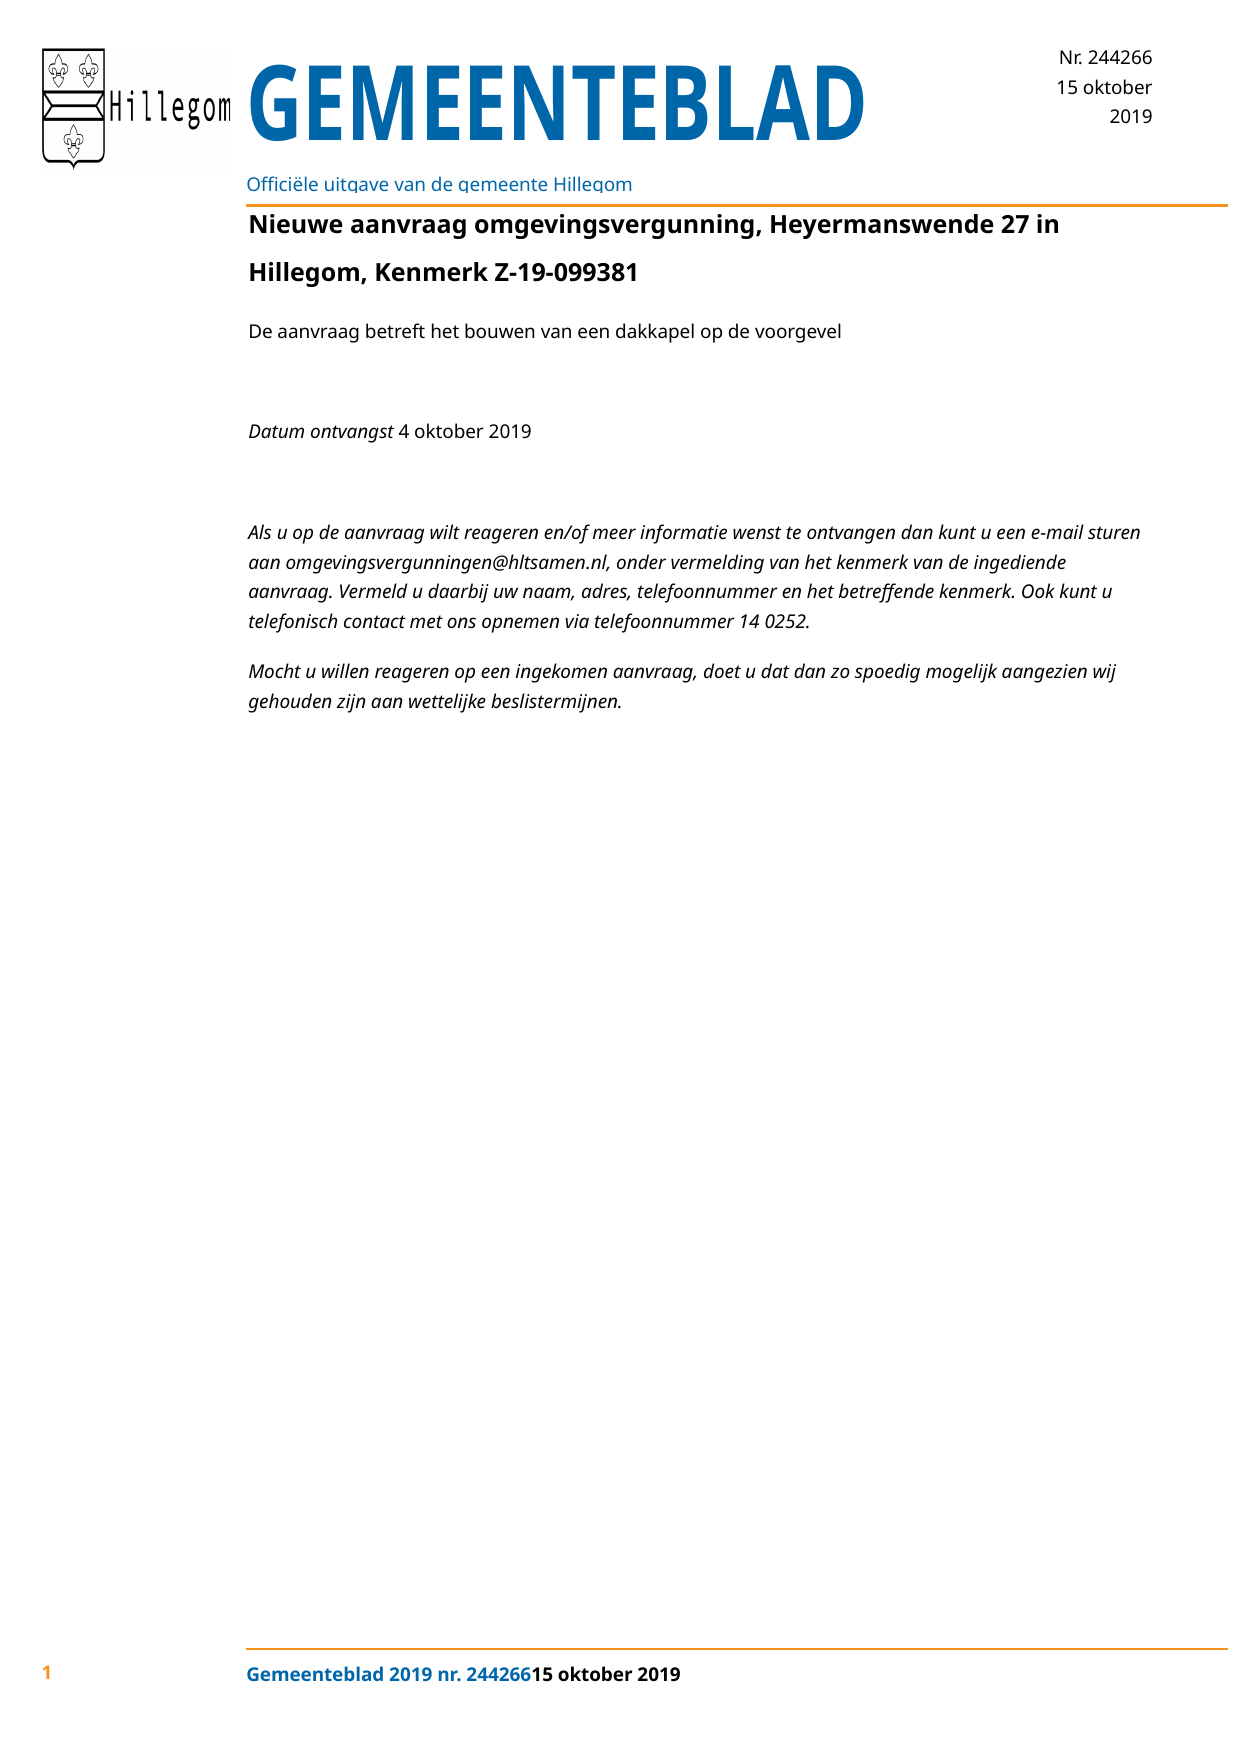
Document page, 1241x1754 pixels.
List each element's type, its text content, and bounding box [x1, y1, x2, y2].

text De aanvraag betreft het bouwen van een dakkapel op de voorgevel [248, 318, 1152, 344]
picture [41, 47, 231, 172]
text Als u op de aanvraag wilt reageren en/of meer informatie wenst te ontvangen dan kunt u een e-mail sturen aan omgevingsvergunningen@hltsamen.nl, onder vermelding van het kenmerk van de ingediende aanvraag. Vermeld u daarbij uw naam, adres, telefoonnummer en het betreffende kenmerk. Ook kunt u telefonisch contact met ons opnemen via telefoonnummer 14 0252. [248, 519, 1152, 634]
text Mocht u willen reageren op een ingekomen aanvraag, doet u dat dan zo spoedig mogelijk aangezien wij gehouden zijn aan wettelijke beslistermijnen. [248, 659, 1152, 714]
text Datum ontvangst 4 oktober 2019 [248, 419, 1152, 444]
text Nieuwe aanvraag omgevingsvergunning, Heyermanswende 27 in Hillegom, Kenmerk Z-19-099381 [248, 207, 1152, 288]
